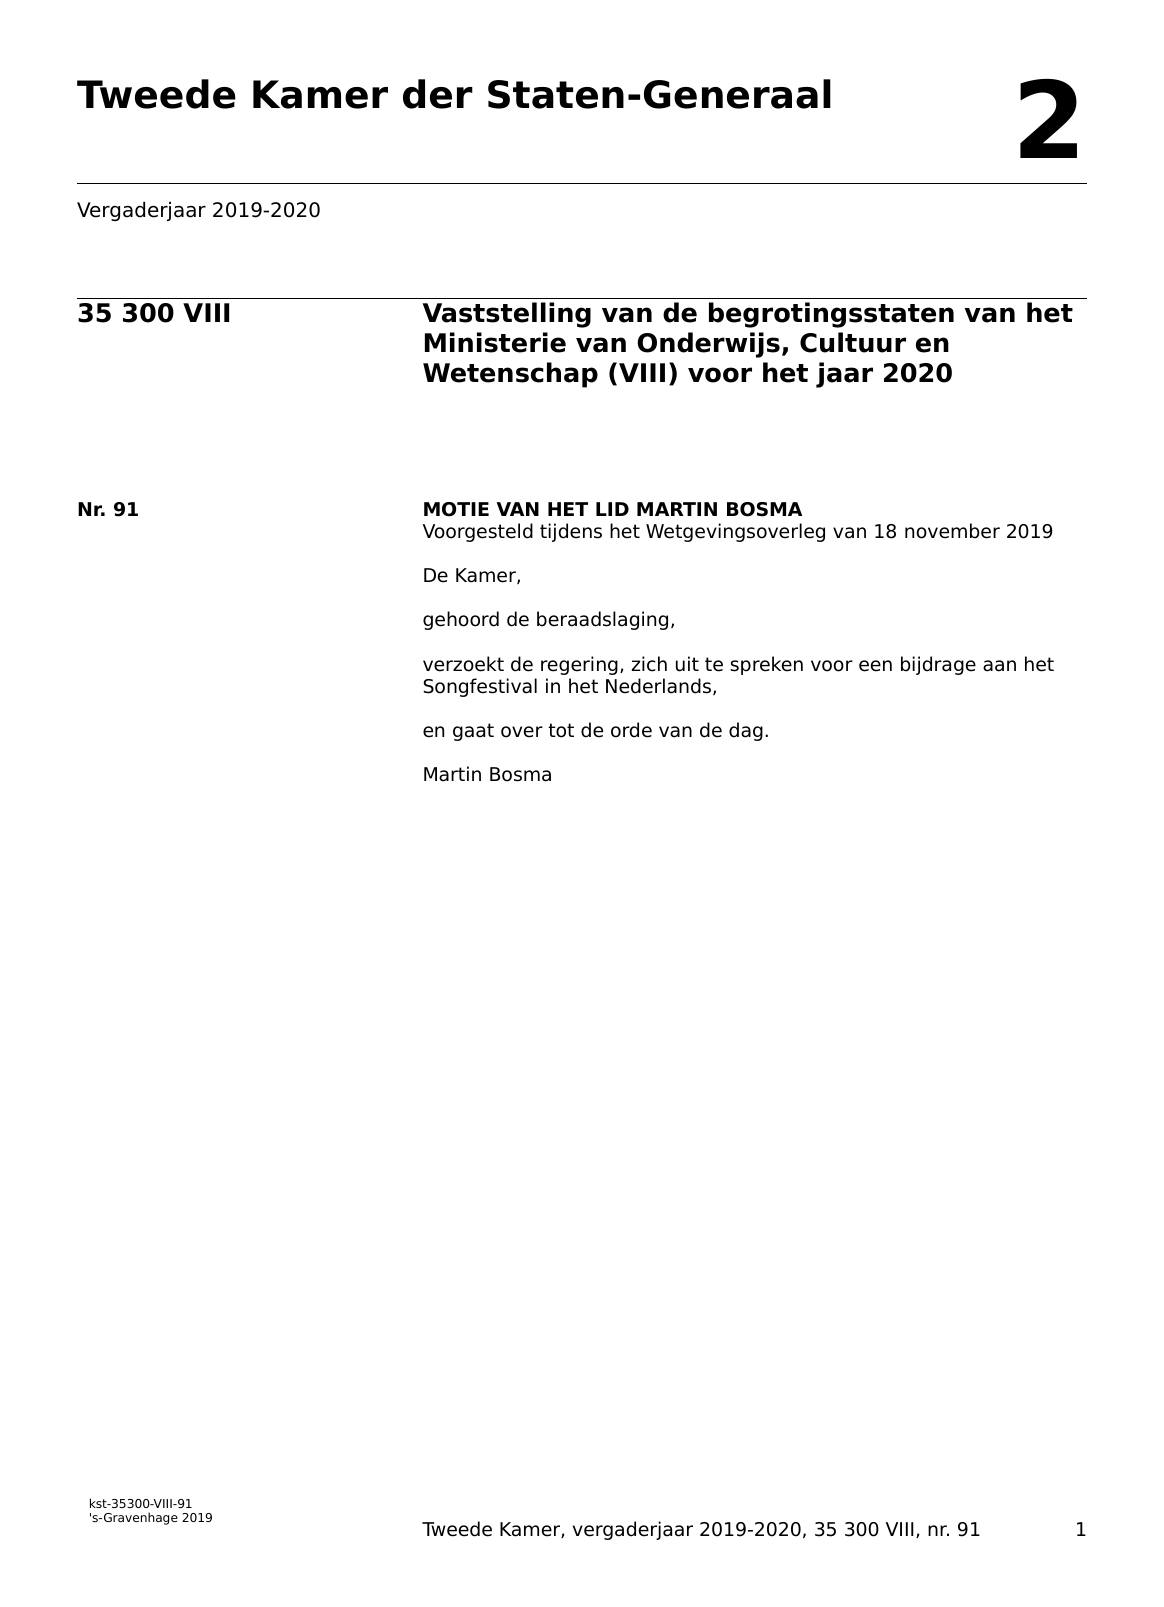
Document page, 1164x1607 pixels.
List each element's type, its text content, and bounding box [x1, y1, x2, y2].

table_header 2 [886, 59, 1087, 183]
text Voorgesteld tijdens het Wetgevingsoverleg van 18 november 2019 [422, 521, 1087, 543]
text en gaat over tot de orde van de dag. [422, 720, 1087, 742]
text kst-35300-VIII-91 [88, 1497, 323, 1511]
text 's-Gravenhage 2019 [88, 1511, 323, 1525]
text De Kamer, [422, 565, 1087, 587]
subtitle 35 300 VIII Vaststelling van de begrotingsstaten van het Ministerie van Onderwijs, Cultuur en Wetenschap (VIII) voor het jaar 2020 [77, 299, 1087, 388]
subtitle Nr. 91 MOTIE VAN HET LID MARTIN BOSMA [77, 499, 1087, 521]
table_header Tweede Kamer der Staten-Generaal [77, 59, 886, 183]
table_cell Vergaderjaar 2019-2020 [77, 184, 1087, 298]
text verzoekt de regering, zich uit te spreken voor een bijdrage aan het Songfestival in het Nederlands, [422, 653, 1087, 697]
text gehoord de beraadslaging, [422, 609, 1087, 631]
text Martin Bosma [422, 764, 1087, 786]
